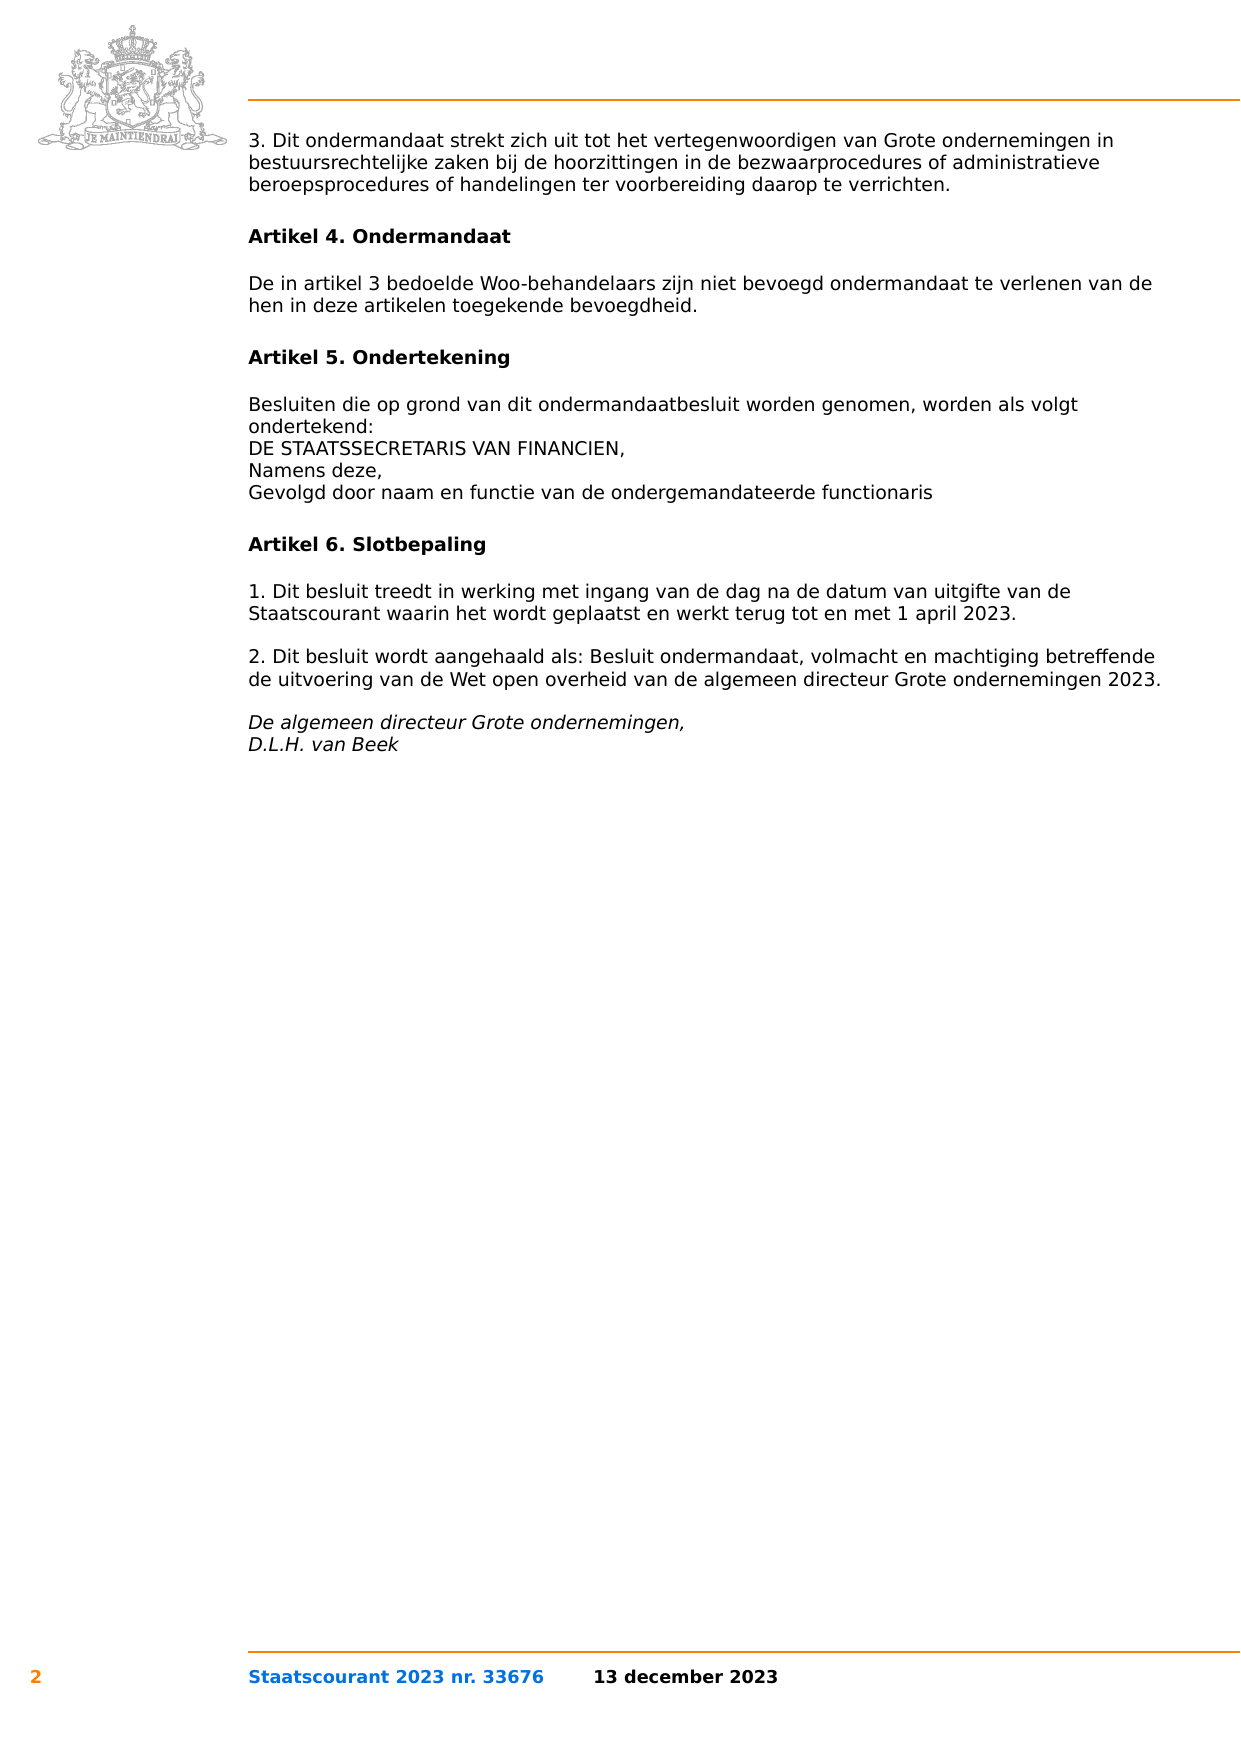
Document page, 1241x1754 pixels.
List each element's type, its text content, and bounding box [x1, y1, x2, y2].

text 1. Dit besluit treedt in werking met ingang van de dag na de datum van uitgifte van de Staatscourant waarin het wordt geplaatst en werkt terug tot en met 1 april 2023. [248, 581, 1163, 624]
picture [38, 25, 227, 150]
text 3. Dit ondermandaat strekt zich uit tot het vertegenwoordigen van Grote ondernemingen in bestuursrechtelijke zaken bij de hoorzittingen in de bezwaarprocedures of administratieve beroepsprocedures of handelingen ter voorbereiding daarop te verrichten. [248, 130, 1163, 196]
subtitle Artikel 6. Slotbepaling [248, 534, 1163, 556]
text Gevolgd door naam en functie van de ondergemandateerde functionaris [248, 482, 1163, 504]
text De algemeen directeur Grote ondernemingen, D.L.H. van Beek [248, 712, 1163, 756]
text Namens deze, [248, 460, 1163, 482]
text Besluiten die op grond van dit ondermandaatbesluit worden genomen, worden als volgt ondertekend: [248, 394, 1163, 438]
subtitle Artikel 5. Ondertekening [248, 347, 1163, 369]
text 2. Dit besluit wordt aangehaald als: Besluit ondermandaat, volmacht en machtiging betreffende de uitvoering van de Wet open overheid van de algemeen directeur Grote ondernemingen 2023. [248, 646, 1163, 690]
subtitle Artikel 4. Ondermandaat [248, 226, 1163, 248]
text DE STAATSSECRETARIS VAN FINANCIEN, [248, 438, 1163, 460]
text De in artikel 3 bedoelde Woo-behandelaars zijn niet bevoegd ondermandaat te verlenen van de hen in deze artikelen toegekende bevoegdheid. [248, 273, 1163, 317]
